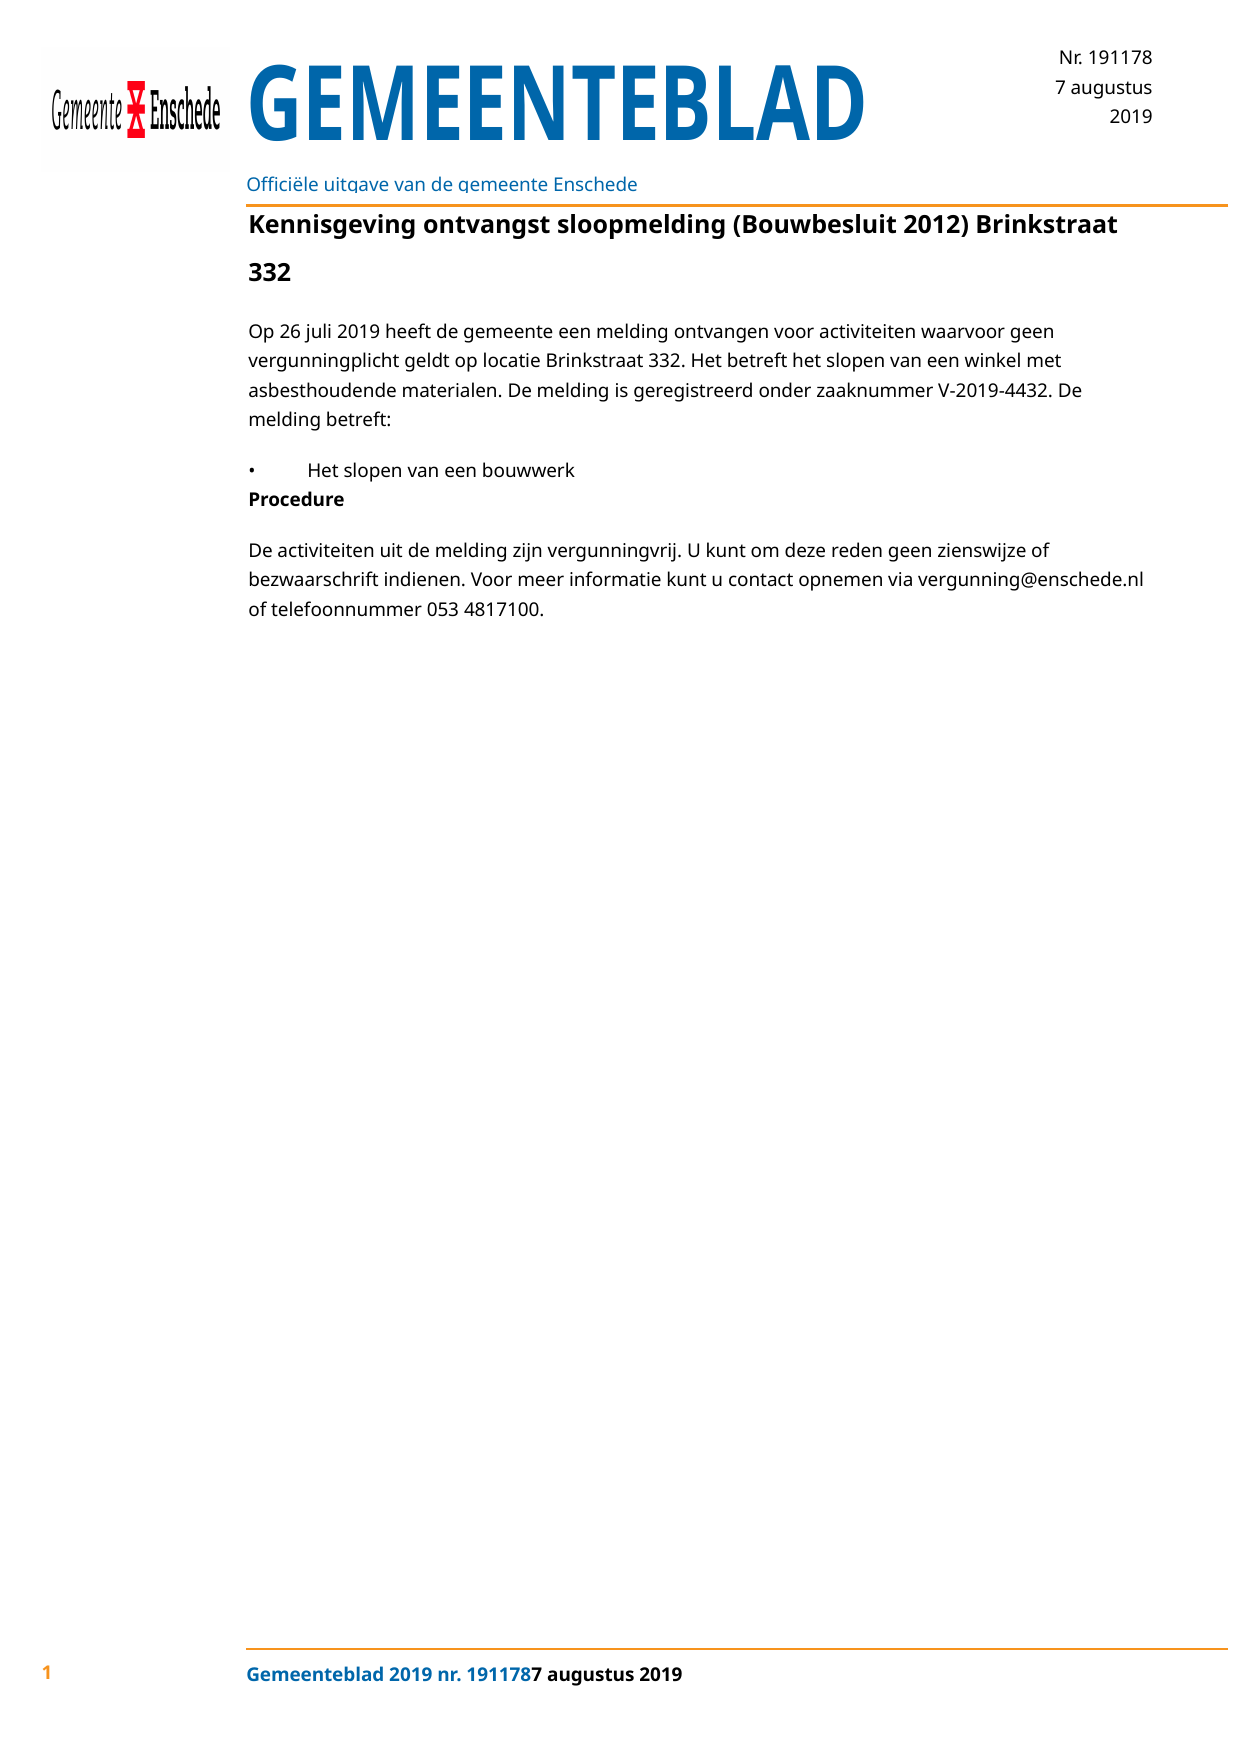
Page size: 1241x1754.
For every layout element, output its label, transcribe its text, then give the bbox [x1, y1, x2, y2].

text De activiteiten uit de melding zijn vergunningvrij. U kunt om deze reden geen zienswijze of bezwaarschrift indienen. Voor meer informatie kunt u contact opnemen via vergunning@enschede.nl of telefoonnummer 053 4817100. [248, 537, 1152, 622]
text Op 26 juli 2019 heeft de gemeente een melding ontvangen voor activiteiten waarvoor geen vergunningplicht geldt op locatie Brinkstraat 332. Het betreft het slopen van een winkel met asbesthoudende materialen. De melding is geregistreerd onder zaaknummer V-2019-4432. De melding betreft: [248, 318, 1152, 432]
text Kennisgeving ontvangst sloopmelding (Bouwbesluit 2012) Brinkstraat 332 [248, 207, 1152, 288]
list Het slopen van een bouwwerk [248, 457, 1152, 483]
picture [41, 47, 231, 172]
text Procedure [248, 487, 1152, 512]
